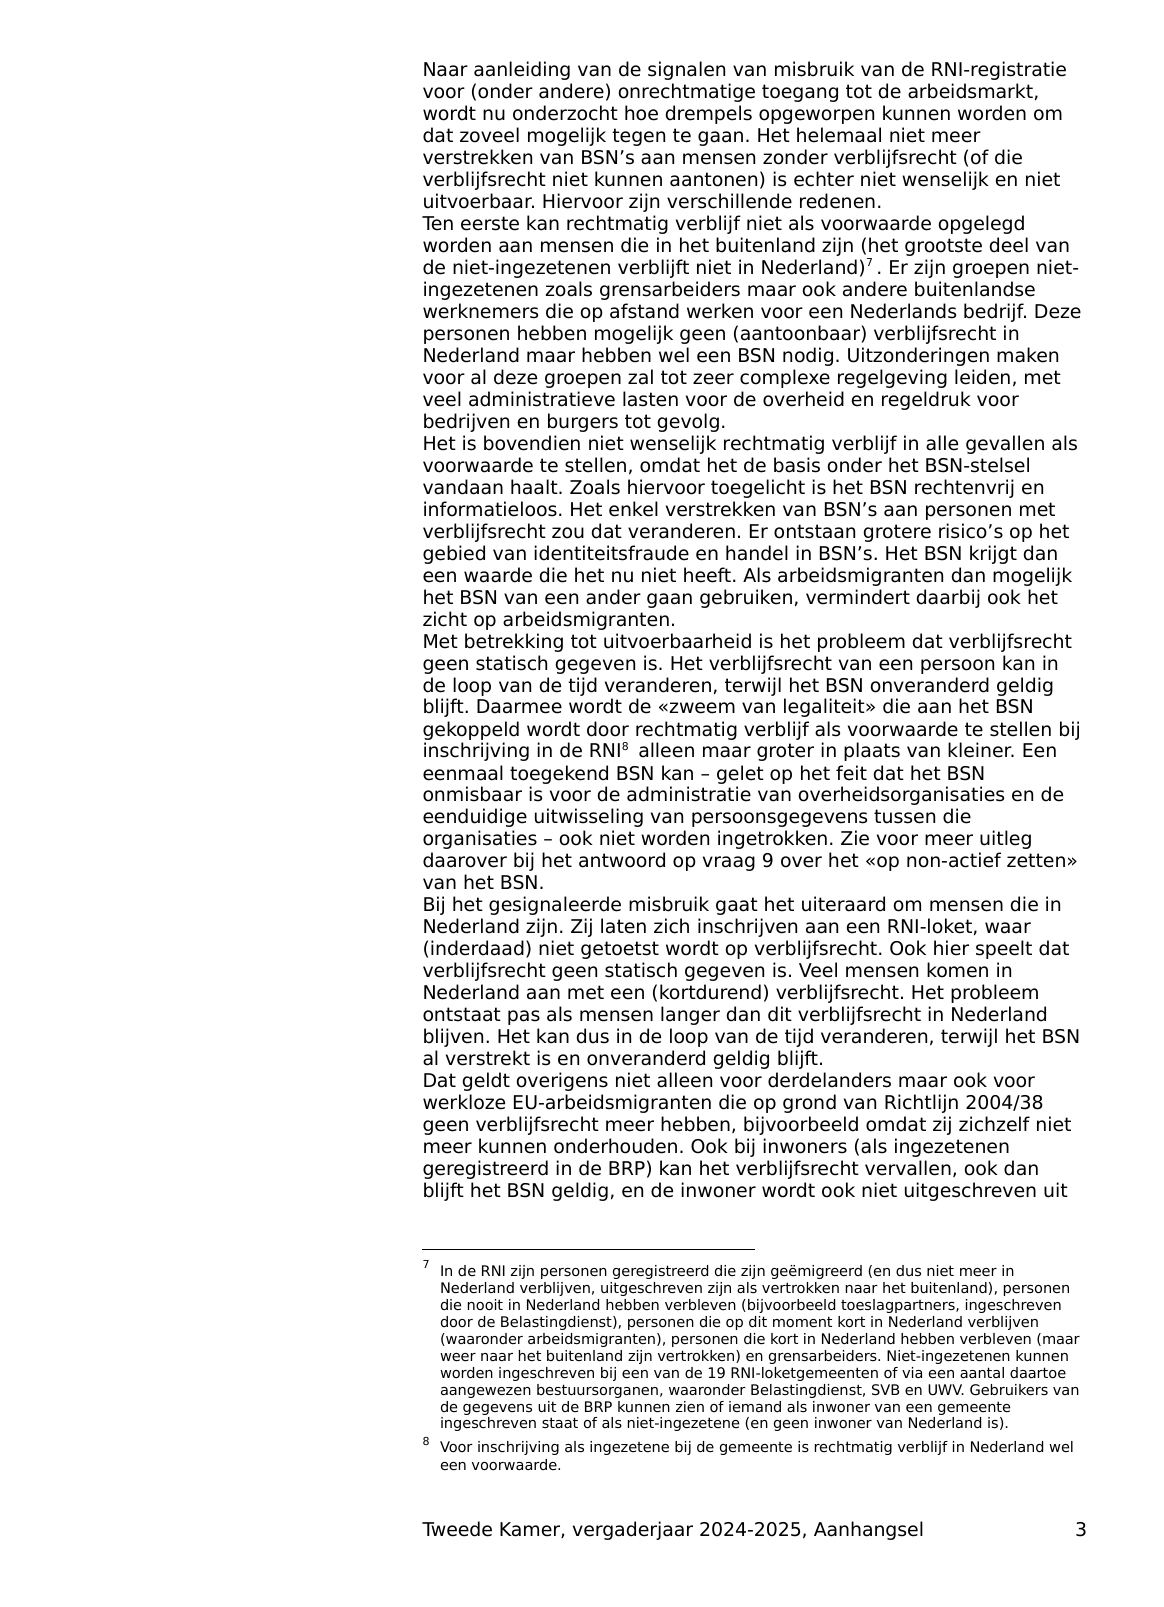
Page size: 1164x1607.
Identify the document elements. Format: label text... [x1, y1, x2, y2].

text Ten eerste kan rechtmatig verblijf niet als voorwaarde opgelegd worden aan mensen die in het buitenland zijn (het grootste deel van de niet-ingezetenen verblijft niet in Nederland). Er zijn groepen niet-ingezetenen zoals grensarbeiders maar ook andere buitenlandse werknemers die op afstand werken voor een Nederlands bedrijf. Deze personen hebben mogelijk geen (aantoonbaar) verblijfsrecht in Nederland maar hebben wel een BSN nodig. Uitzonderingen maken voor al deze groepen zal tot zeer complexe regelgeving leiden, met veel administratieve lasten voor de overheid en regeldruk voor bedrijven en burgers tot gevolg. [422, 213, 1087, 433]
text In de RNI zijn personen geregistreerd die zijn geëmigreerd (en dus niet meer in Nederland verblijven, uitgeschreven zijn als vertrokken naar het buitenland), personen die nooit in Nederland hebben verbleven (bijvoorbeeld toeslagpartners, ingeschreven door de Belastingdienst), personen die op dit moment kort in Nederland verblijven (waaronder arbeidsmigranten), personen die kort in Nederland hebben verbleven (maar weer naar het buitenland zijn vertrokken) en grensarbeiders. Niet-ingezetenen kunnen worden ingeschreven bij een van de 19 RNI-loketgemeenten of via een aantal daartoe aangewezen bestuursorganen, waaronder Belastingdienst, SVB en UWV. Gebruikers van de gegevens uit de BRP kunnen zien of iemand als inwoner van een gemeente ingeschreven staat of als niet-ingezetene (en geen inwoner van Nederland is). [422, 1258, 1087, 1432]
text Met betrekking tot uitvoerbaarheid is het probleem dat verblijfsrecht geen statisch gegeven is. Het verblijfsrecht van een persoon kan in de loop van de tijd veranderen, terwijl het BSN onveranderd geldig blijft. Daarmee wordt de «zweem van legaliteit» die aan het BSN gekoppeld wordt door rechtmatig verblijf als voorwaarde te stellen bij inschrijving in de RNI alleen maar groter in plaats van kleiner. Een eenmaal toegekend BSN kan – gelet op het feit dat het BSN onmisbaar is voor de administratie van overheidsorganisaties en de eenduidige uitwisseling van persoonsgegevens tussen die organisaties – ook niet worden ingetrokken. Zie voor meer uitleg daarover bij het antwoord op vraag 9 over het «op non-actief zetten» van het BSN. [422, 631, 1087, 894]
text Voor inschrijving als ingezetene bij de gemeente is rechtmatig verblijf in Nederland wel een voorwaarde. [422, 1435, 1087, 1474]
text Het is bovendien niet wenselijk rechtmatig verblijf in alle gevallen als voorwaarde te stellen, omdat het de basis onder het BSN-stelsel vandaan haalt. Zoals hiervoor toegelicht is het BSN rechtenvrij en informatieloos. Het enkel verstrekken van BSN’s aan personen met verblijfsrecht zou dat veranderen. Er ontstaan grotere risico’s op het gebied van identiteitsfraude en handel in BSN’s. Het BSN krijgt dan een waarde die het nu niet heeft. Als arbeidsmigranten dan mogelijk het BSN van een ander gaan gebruiken, vermindert daarbij ook het zicht op arbeidsmigranten. [422, 433, 1087, 631]
text Bij het gesignaleerde misbruik gaat het uiteraard om mensen die in Nederland zijn. Zij laten zich inschrijven aan een RNI-loket, waar (inderdaad) niet getoetst wordt op verblijfsrecht. Ook hier speelt dat verblijfsrecht geen statisch gegeven is. Veel mensen komen in Nederland aan met een (kortdurend) verblijfsrecht. Het probleem ontstaat pas als mensen langer dan dit verblijfsrecht in Nederland blijven. Het kan dus in de loop van de tijd veranderen, terwijl het BSN al verstrekt is en onveranderd geldig blijft. [422, 894, 1087, 1070]
text Naar aanleiding van de signalen van misbruik van de RNI-registratie voor (onder andere) onrechtmatige toegang tot de arbeidsmarkt, wordt nu onderzocht hoe drempels opgeworpen kunnen worden om dat zoveel mogelijk tegen te gaan. Het helemaal niet meer verstrekken van BSN’s aan mensen zonder verblijfsrecht (of die verblijfsrecht niet kunnen aantonen) is echter niet wenselijk en niet uitvoerbaar. Hiervoor zijn verschillende redenen. [422, 59, 1087, 213]
text Dat geldt overigens niet alleen voor derdelanders maar ook voor werkloze EU-arbeidsmigranten die op grond van Richtlijn 2004/38 geen verblijfsrecht meer hebben, bijvoorbeeld omdat zij zichzelf niet meer kunnen onderhouden. Ook bij inwoners (als ingezetenen geregistreerd in de BRP) kan het verblijfsrecht vervallen, ook dan blijft het BSN geldig, en de inwoner wordt ook niet uitgeschreven uit [422, 1070, 1087, 1202]
